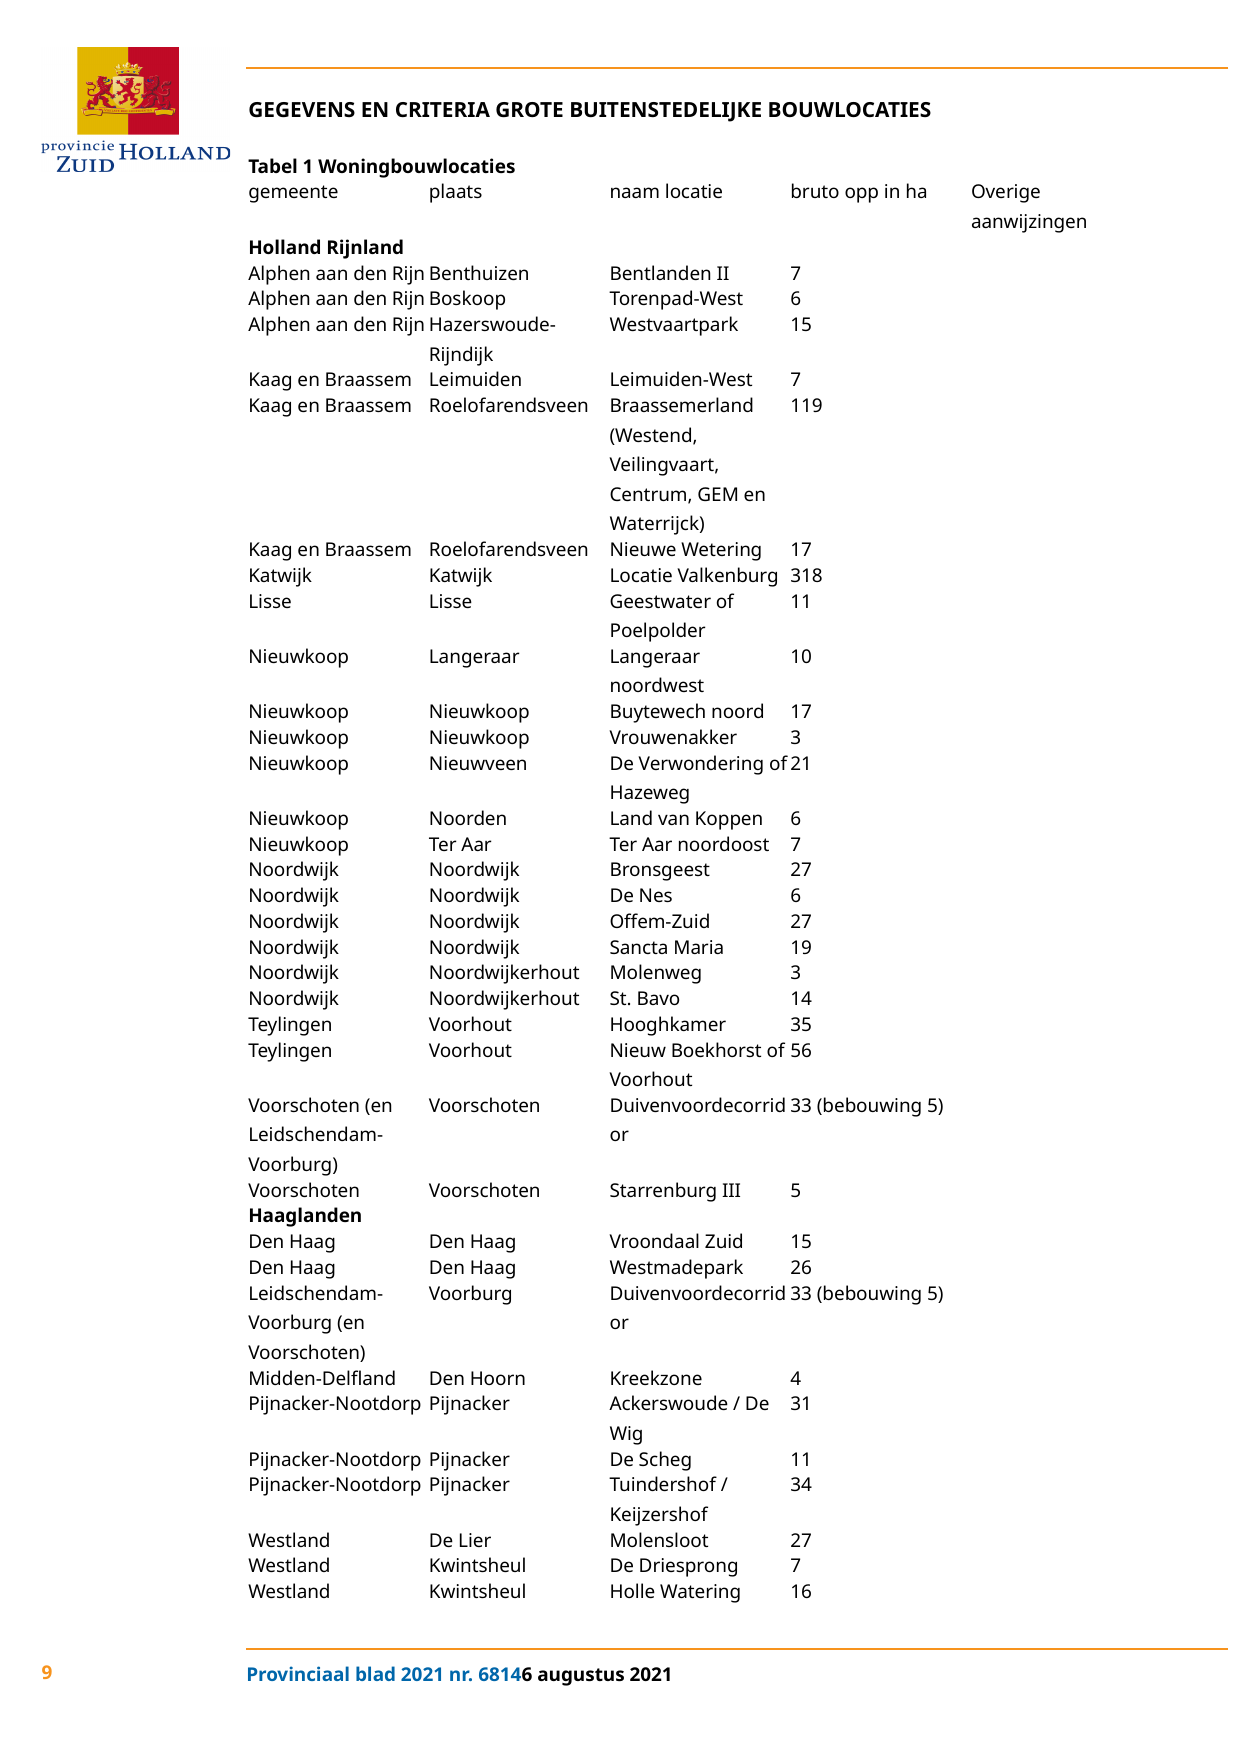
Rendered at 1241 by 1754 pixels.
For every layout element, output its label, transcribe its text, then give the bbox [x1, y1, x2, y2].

table_cell Pijnacker [429, 1446, 609, 1472]
table_cell Den Haag [429, 1229, 609, 1254]
table_cell Bronsgeest [609, 857, 790, 882]
table_cell Kwintsheul [429, 1578, 609, 1604]
table_cell Nieuwkoop [429, 724, 609, 750]
table_cell [971, 934, 1152, 959]
table_cell 3 [790, 724, 971, 750]
table_cell Alphen aan den Rijn [248, 286, 429, 311]
table_cell gemeente [248, 179, 429, 234]
table_cell De Scheg [609, 1446, 790, 1472]
table_cell Nieuwe Wetering [609, 536, 790, 562]
table_cell Noordwijkerhout [429, 985, 609, 1011]
table_cell Teylingen [248, 1037, 429, 1092]
table_cell Roelofarendsveen [429, 536, 609, 562]
table_cell 11 [790, 588, 971, 643]
table_cell Voorhout [429, 1037, 609, 1092]
table_cell [971, 536, 1152, 562]
table_cell Den Haag [248, 1254, 429, 1280]
table_cell Noordwijk [248, 960, 429, 985]
table_cell Bentlanden II [609, 260, 790, 286]
table_cell Ter Aar noordoost [609, 831, 790, 857]
table_cell Kaag en Braassem [248, 367, 429, 392]
table_cell Buytewech noord [609, 699, 790, 724]
table_cell Noordwijk [248, 985, 429, 1011]
table_cell [971, 286, 1152, 311]
table_cell 17 [790, 536, 971, 562]
table_cell [971, 1037, 1152, 1092]
table_cell Pijnacker [429, 1391, 609, 1446]
table_cell Molenweg [609, 960, 790, 985]
table_cell Voorschoten [248, 1177, 429, 1203]
table_cell Tuindershof / Keijzershof [609, 1472, 790, 1527]
table_cell 35 [790, 1011, 971, 1037]
table_cell Den Haag [248, 1229, 429, 1254]
table_cell [971, 392, 1152, 536]
table_cell Voorschoten (en Leidschendam-Voorburg) [248, 1092, 429, 1177]
table_cell Roelofarendsveen [429, 392, 609, 536]
table_cell [971, 367, 1152, 392]
table_cell [971, 1472, 1152, 1527]
table_cell Voorschoten [429, 1177, 609, 1203]
table_cell 7 [790, 1553, 971, 1578]
table_cell 15 [790, 311, 971, 367]
table_cell Noordwijk [429, 908, 609, 934]
table_cell Midden-Delfland [248, 1365, 429, 1391]
table_cell Pijnacker-Nootdorp [248, 1472, 429, 1527]
table_header Tabel 1 Woningbouwlocaties [248, 153, 1152, 179]
table_cell Haaglanden [248, 1203, 1152, 1228]
table_cell Katwijk [248, 562, 429, 588]
table_cell [971, 1446, 1152, 1472]
table_cell Hazerswoude-Rijndijk [429, 311, 609, 367]
table_cell [971, 857, 1152, 882]
table_cell Den Hoorn [429, 1365, 609, 1391]
table_cell [971, 1527, 1152, 1553]
table_cell [971, 1553, 1152, 1578]
table_cell 31 [790, 1391, 971, 1446]
table_cell naam locatie [609, 179, 790, 234]
table_cell Benthuizen [429, 260, 609, 286]
table_cell Vroondaal Zuid [609, 1229, 790, 1254]
table_cell [971, 311, 1152, 367]
table_cell Noordwijk [429, 883, 609, 908]
table_cell [971, 1391, 1152, 1446]
table_cell Vrouwenakker [609, 724, 790, 750]
table_cell Pijnacker [429, 1472, 609, 1527]
table_cell [971, 1254, 1152, 1280]
table_cell 318 [790, 562, 971, 588]
table_cell Westland [248, 1527, 429, 1553]
table_cell Teylingen [248, 1011, 429, 1037]
table_cell 7 [790, 367, 971, 392]
table_cell Nieuwveen [429, 750, 609, 805]
table_cell 33 (bebouwing 5) [790, 1092, 971, 1177]
table_cell Torenpad-West [609, 286, 790, 311]
table_cell Den Haag [429, 1254, 609, 1280]
table_cell 19 [790, 934, 971, 959]
table_cell Geestwater of Poelpolder [609, 588, 790, 643]
table_cell Ter Aar [429, 831, 609, 857]
table_cell Nieuwkoop [248, 750, 429, 805]
table_cell Overige aanwijzingen [971, 179, 1152, 234]
table_cell [971, 831, 1152, 857]
table_cell De Driesprong [609, 1553, 790, 1578]
table_cell Leidschendam-Voorburg (en Voorschoten) [248, 1280, 429, 1365]
table_cell [971, 724, 1152, 750]
table_cell Starrenburg III [609, 1177, 790, 1203]
table_cell 14 [790, 985, 971, 1011]
table_cell [971, 908, 1152, 934]
table_cell Kaag en Braassem [248, 536, 429, 562]
table_cell Langeraar [429, 643, 609, 698]
table_cell Voorburg [429, 1280, 609, 1365]
table_cell Locatie Valkenburg [609, 562, 790, 588]
table_cell Kwintsheul [429, 1553, 609, 1578]
table_cell Leimuiden-West [609, 367, 790, 392]
table_cell 6 [790, 805, 971, 831]
table_cell 7 [790, 831, 971, 857]
table_cell Pijnacker-Nootdorp [248, 1391, 429, 1446]
table_cell 15 [790, 1229, 971, 1254]
table_cell Braassemerland (Westend, Veilingvaart, Centrum, GEM en Waterrijck) [609, 392, 790, 536]
table_cell Alphen aan den Rijn [248, 311, 429, 367]
table_cell [971, 260, 1152, 286]
table_cell Noordwijk [429, 857, 609, 882]
table_cell Molensloot [609, 1527, 790, 1553]
table_cell Lisse [429, 588, 609, 643]
table_cell 27 [790, 857, 971, 882]
table_cell Westmadepark [609, 1254, 790, 1280]
table_cell 26 [790, 1254, 971, 1280]
table_cell 34 [790, 1472, 971, 1527]
table_cell Holle Watering [609, 1578, 790, 1604]
table_cell Holland Rijnland [248, 234, 1152, 260]
table_cell 6 [790, 286, 971, 311]
text GEGEVENS EN CRITERIA GROTE BUITENSTEDELIJKE BOUWLOCATIES [248, 95, 1152, 123]
table_cell bruto opp in ha [790, 179, 971, 234]
table_cell Langeraar noordwest [609, 643, 790, 698]
table_cell Noorden [429, 805, 609, 831]
table_cell 17 [790, 699, 971, 724]
table_cell Noordwijkerhout [429, 960, 609, 985]
table_cell [971, 960, 1152, 985]
table_cell [971, 1365, 1152, 1391]
table_cell [971, 805, 1152, 831]
table_cell Noordwijk [248, 908, 429, 934]
table_cell Voorschoten [429, 1092, 609, 1177]
table_cell [971, 643, 1152, 698]
table_cell 7 [790, 260, 971, 286]
table_cell Westland [248, 1553, 429, 1578]
table_cell [971, 1578, 1152, 1604]
table_cell Sancta Maria [609, 934, 790, 959]
table_cell Ackerswoude / De Wig [609, 1391, 790, 1446]
table_cell [971, 1229, 1152, 1254]
table_cell Duivenvoordecorridor [609, 1092, 790, 1177]
table_cell Nieuw Boekhorst of Voorhout [609, 1037, 790, 1092]
table_cell [971, 883, 1152, 908]
table_cell Hooghkamer [609, 1011, 790, 1037]
table_cell 11 [790, 1446, 971, 1472]
table_cell [971, 750, 1152, 805]
table_cell Nieuwkoop [248, 643, 429, 698]
table_cell Land van Koppen [609, 805, 790, 831]
table_cell Nieuwkoop [248, 805, 429, 831]
table_cell 6 [790, 883, 971, 908]
table_cell Pijnacker-Nootdorp [248, 1446, 429, 1472]
table_cell Alphen aan den Rijn [248, 260, 429, 286]
picture [41, 47, 231, 172]
table_cell 5 [790, 1177, 971, 1203]
table_cell Boskoop [429, 286, 609, 311]
table_cell Westland [248, 1578, 429, 1604]
table_cell [971, 562, 1152, 588]
table_cell Nieuwkoop [429, 699, 609, 724]
table_cell Westvaartpark [609, 311, 790, 367]
table_cell Noordwijk [429, 934, 609, 959]
table_cell De Lier [429, 1527, 609, 1553]
table_cell 56 [790, 1037, 971, 1092]
table_cell Kaag en Braassem [248, 392, 429, 536]
table_cell Katwijk [429, 562, 609, 588]
table_cell 3 [790, 960, 971, 985]
table_cell [971, 1280, 1152, 1365]
table_cell [971, 699, 1152, 724]
table_cell Noordwijk [248, 857, 429, 882]
table_cell De Nes [609, 883, 790, 908]
table_cell Nieuwkoop [248, 699, 429, 724]
table_cell De Verwondering of Hazeweg [609, 750, 790, 805]
table_cell Leimuiden [429, 367, 609, 392]
table_cell [971, 1011, 1152, 1037]
table_cell 119 [790, 392, 971, 536]
table_cell 16 [790, 1578, 971, 1604]
table_cell St. Bavo [609, 985, 790, 1011]
table_cell [971, 1177, 1152, 1203]
table_cell 21 [790, 750, 971, 805]
table_cell Voorhout [429, 1011, 609, 1037]
table_cell 33 (bebouwing 5) [790, 1280, 971, 1365]
table_cell Duivenvoordecorridor [609, 1280, 790, 1365]
table_cell [971, 1092, 1152, 1177]
table_cell 27 [790, 908, 971, 934]
table_cell Lisse [248, 588, 429, 643]
table_cell [971, 588, 1152, 643]
table_cell plaats [429, 179, 609, 234]
table_cell Noordwijk [248, 934, 429, 959]
table_cell Nieuwkoop [248, 831, 429, 857]
table_cell Offem-Zuid [609, 908, 790, 934]
table_cell Nieuwkoop [248, 724, 429, 750]
table_cell Noordwijk [248, 883, 429, 908]
table_cell 4 [790, 1365, 971, 1391]
table_cell Kreekzone [609, 1365, 790, 1391]
table_cell [971, 985, 1152, 1011]
table_cell 10 [790, 643, 971, 698]
table_cell 27 [790, 1527, 971, 1553]
